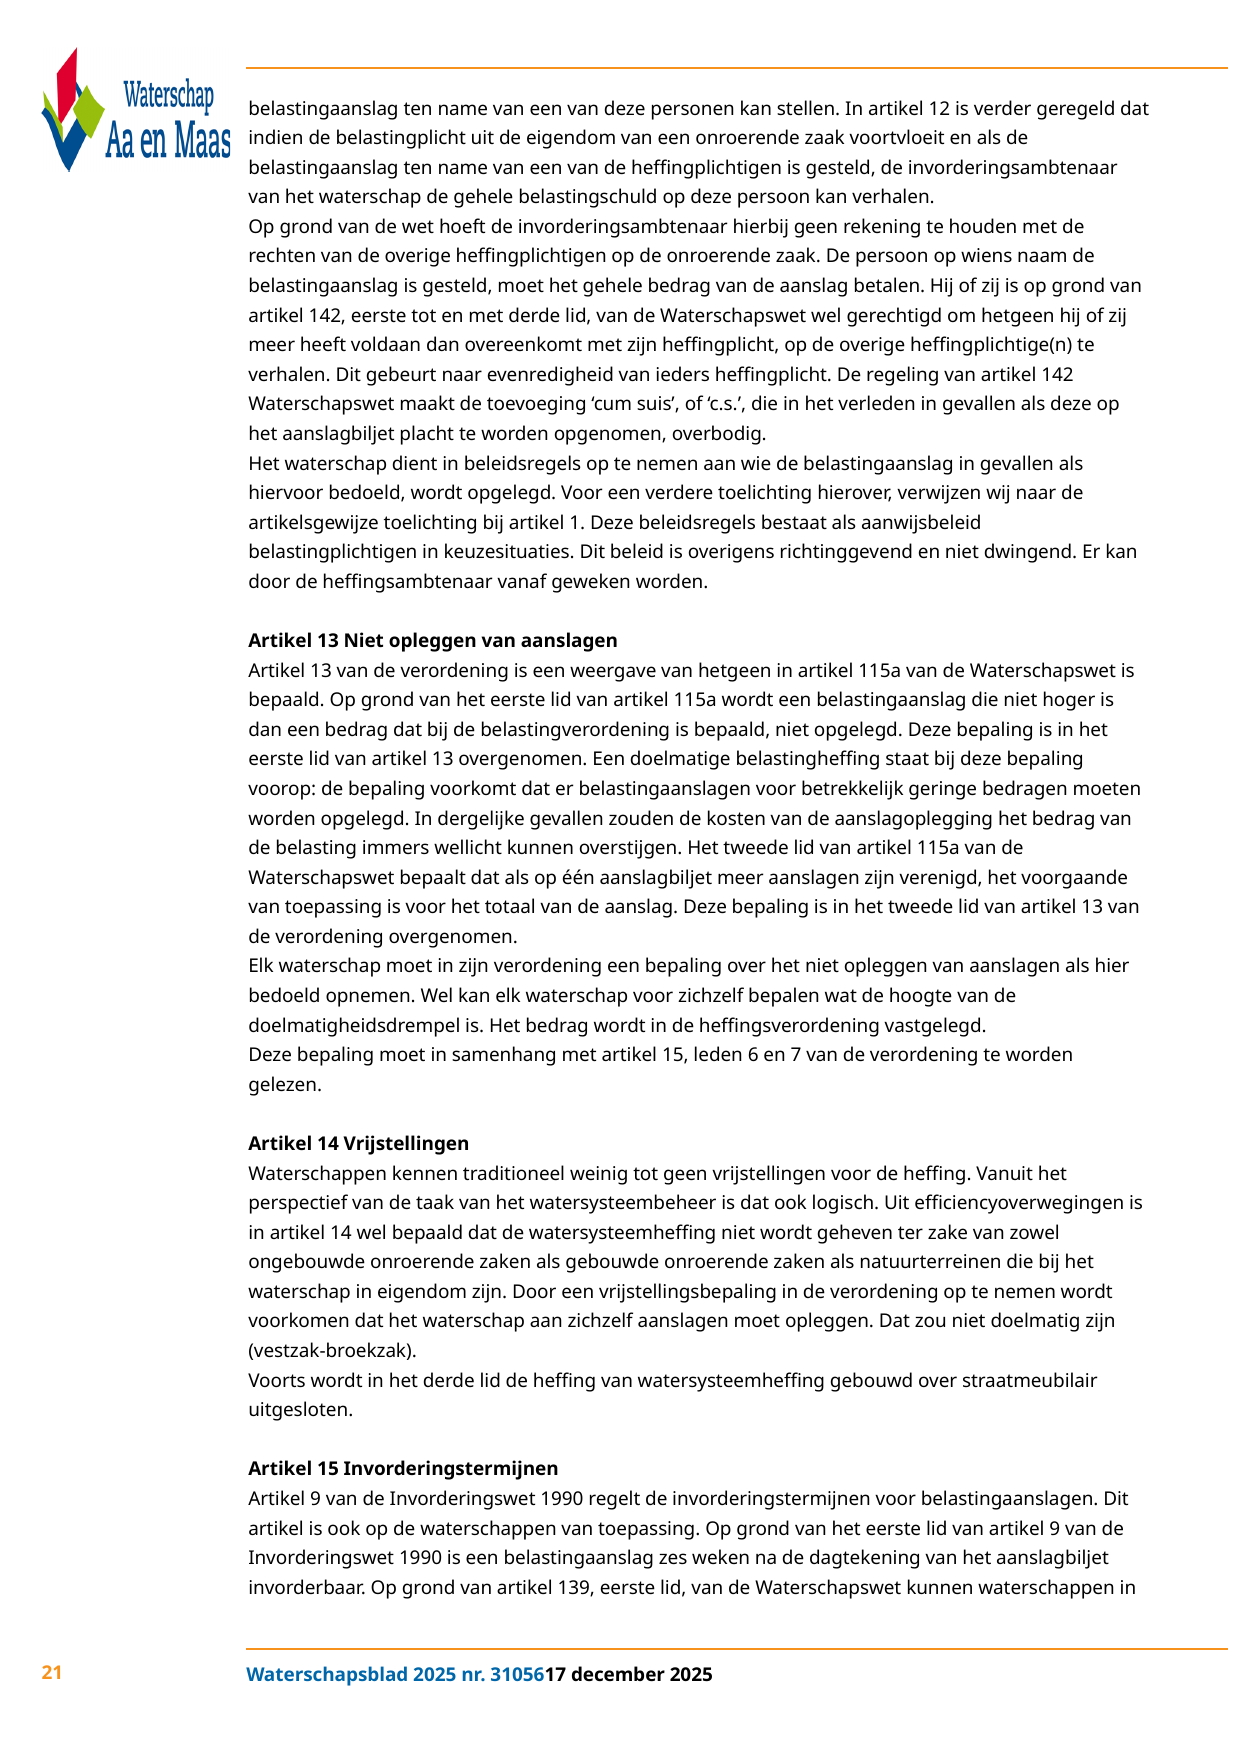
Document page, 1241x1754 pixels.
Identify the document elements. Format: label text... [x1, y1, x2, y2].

text Voorts wordt in het derde lid de heffing van watersysteemheffing gebouwd over straatmeubilair uitgesloten. [248, 1367, 1152, 1422]
text Het waterschap dient in beleidsregels op te nemen aan wie de belastingaanslag in gevallen als hiervoor bedoeld, wordt opgelegd. Voor een verdere toelichting hierover, verwijzen wij naar de artikelsgewijze toelichting bij artikel 1. Deze beleidsregels bestaat als aanwijsbeleid belastingplichtigen in keuzesituaties. Dit beleid is overigens richtinggevend en niet dwingend. Er kan door de heffingsambtenaar vanaf geweken worden. [248, 450, 1152, 594]
text belastingaanslag ten name van een van deze personen kan stellen. In artikel 12 is verder geregeld dat indien de belastingplicht uit de eigendom van een onroerende zaak voortvloeit en als de belastingaanslag ten name van een van de heffingplichtigen is gesteld, de invorderingsambtenaar van het waterschap de gehele belastingschuld op deze persoon kan verhalen. [248, 95, 1152, 209]
text Artikel 13 van de verordening is een weergave van hetgeen in artikel 115a van de Waterschapswet is bepaald. Op grond van het eerste lid van artikel 115a wordt een belastingaanslag die niet hoger is dan een bedrag dat bij de belastingverordening is bepaald, niet opgelegd. Deze bepaling is in het eerste lid van artikel 13 overgenomen. Een doelmatige belastingheffing staat bij deze bepaling voorop: de bepaling voorkomt dat er belastingaanslagen voor betrekkelijk geringe bedragen moeten worden opgelegd. In dergelijke gevallen zouden de kosten van de aanslagoplegging het bedrag van de belasting immers wellicht kunnen overstijgen. Het tweede lid van artikel 115a van de Waterschapswet bepaalt dat als op één aanslagbiljet meer aanslagen zijn verenigd, het voorgaande van toepassing is voor het totaal van de aanslag. Deze bepaling is in het tweede lid van artikel 13 van de verordening overgenomen. [248, 657, 1152, 949]
text Artikel 9 van de Invorderingswet 1990 regelt de invorderingstermijnen voor belastingaanslagen. Dit artikel is ook op de waterschappen van toepassing. Op grond van het eerste lid van artikel 9 van de Invorderingswet 1990 is een belastingaanslag zes weken na de dagtekening van het aanslagbiljet invorderbaar. Op grond van artikel 139, eerste lid, van de Waterschapswet kunnen waterschappen in [248, 1485, 1152, 1600]
text Artikel 13 Niet opleggen van aanslagen [248, 627, 1152, 653]
text Elk waterschap moet in zijn verordening een bepaling over het niet opleggen van aanslagen als hier bedoeld opnemen. Wel kan elk waterschap voor zichzelf bepalen wat de hoogte van de doelmatigheidsdrempel is. Het bedrag wordt in de heffingsverordening vastgelegd. [248, 953, 1152, 1038]
text Waterschappen kennen traditioneel weinig tot geen vrijstellingen voor de heffing. Vanuit het perspectief van de taak van het watersysteembeheer is dat ook logisch. Uit efficiencyoverwegingen is in artikel 14 wel bepaald dat de watersysteemheffing niet wordt geheven ter zake van zowel ongebouwde onroerende zaken als gebouwde onroerende zaken als natuurterreinen die bij het waterschap in eigendom zijn. Door een vrijstellingsbepaling in de verordening op te nemen wordt voorkomen dat het waterschap aan zichzelf aanslagen moet opleggen. Dat zou niet doelmatig zijn (vestzak-broekzak). [248, 1160, 1152, 1363]
text Deze bepaling moet in samenhang met artikel 15, leden 6 en 7 van de verordening te worden gelezen. [248, 1041, 1152, 1097]
text Op grond van de wet hoeft de invorderingsambtenaar hierbij geen rekening te houden met de rechten van de overige heffingplichtigen op de onroerende zaak. De persoon op wiens naam de belastingaanslag is gesteld, moet het gehele bedrag van de aanslag betalen. Hij of zij is op grond van artikel 142, eerste tot en met derde lid, van de Waterschapswet wel gerechtigd om hetgeen hij of zij meer heeft voldaan dan overeenkomt met zijn heffingplicht, op de overige heffingplichtige(n) te verhalen. Dit gebeurt naar evenredigheid van ieders heffingplicht. De regeling van artikel 142 Waterschapswet maakt de toevoeging ‘cum suis’, of ‘c.s.’, die in het verleden in gevallen als deze op het aanslagbiljet placht te worden opgenomen, overbodig. [248, 213, 1152, 446]
picture [41, 47, 231, 172]
text Artikel 14 Vrijstellingen [248, 1130, 1152, 1156]
text Artikel 15 Invorderingstermijnen [248, 1456, 1152, 1481]
